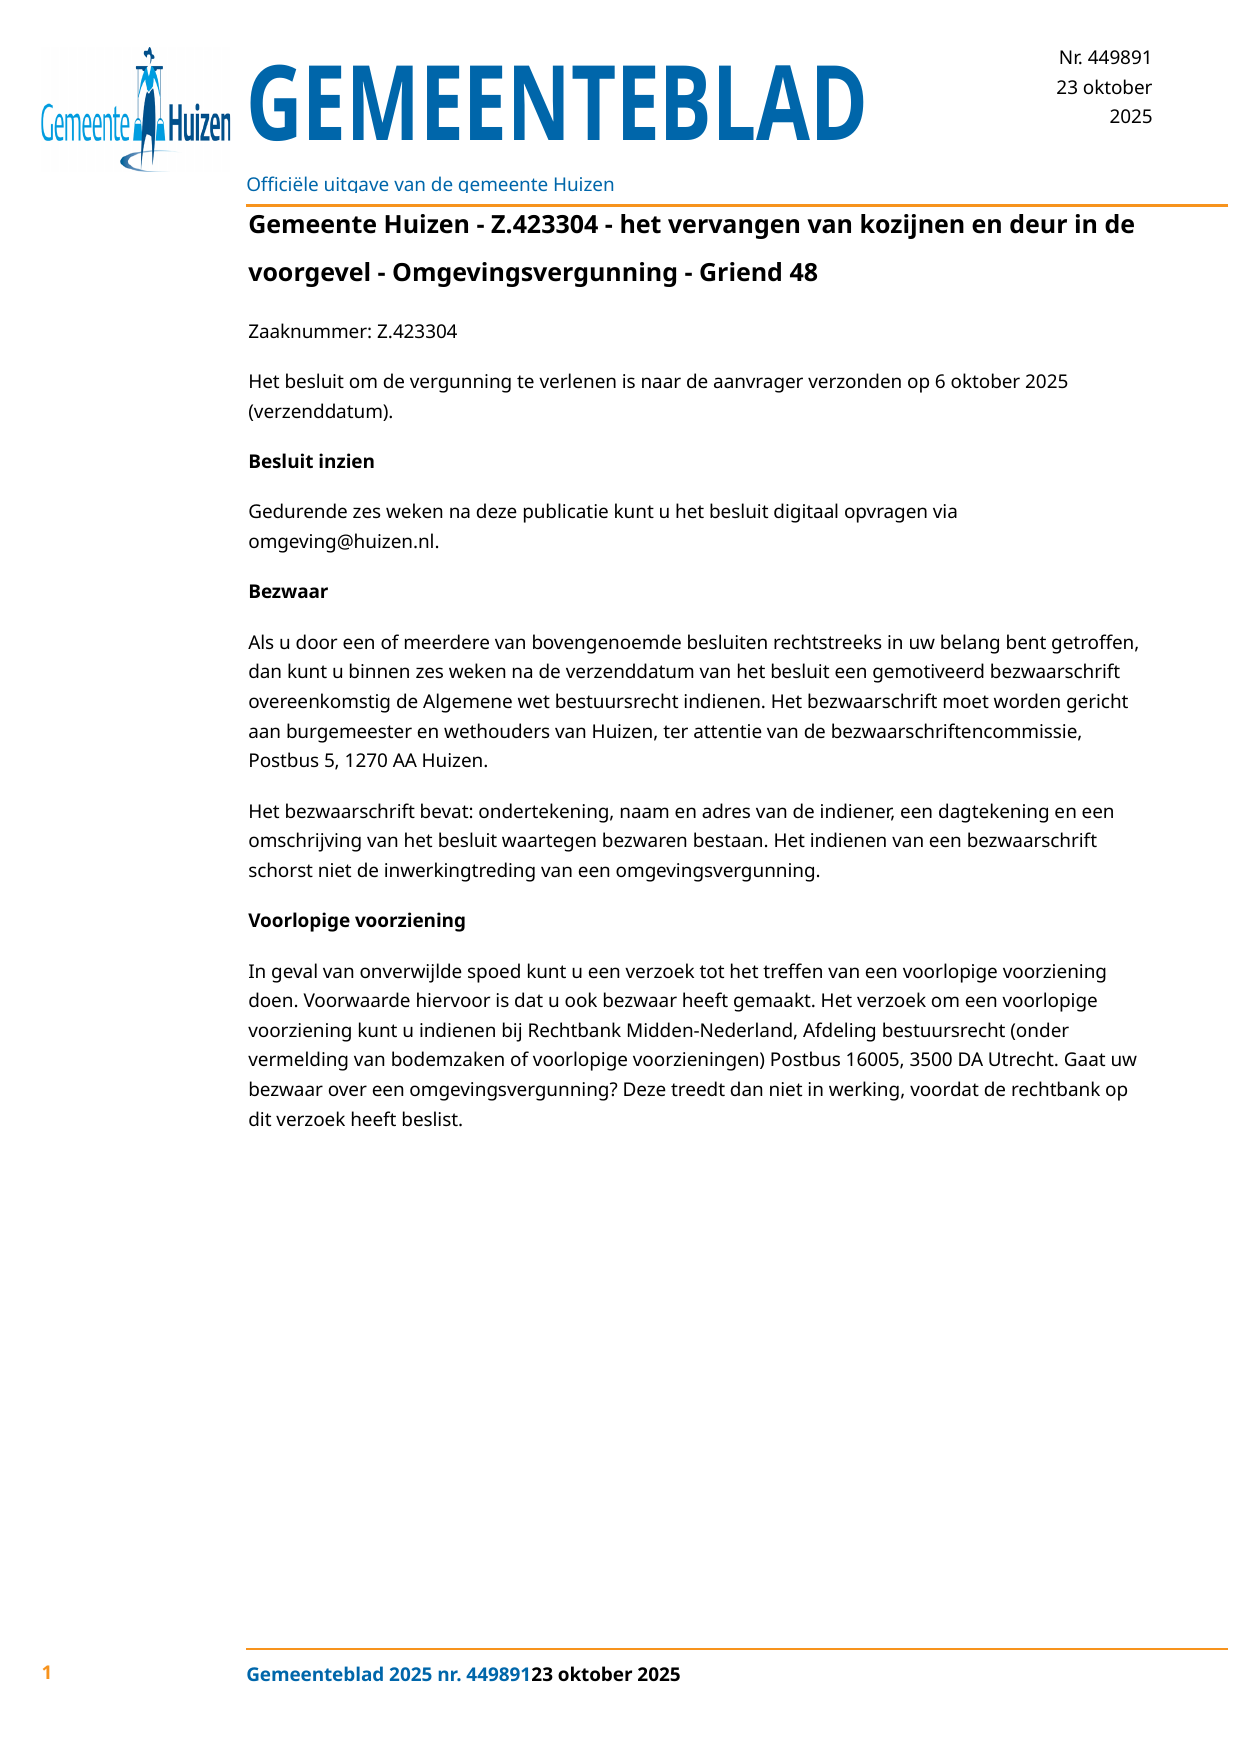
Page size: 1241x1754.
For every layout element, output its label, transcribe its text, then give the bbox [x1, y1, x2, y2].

text Het bezwaarschrift bevat: ondertekening, naam en adres van de indiener, een dagtekening en een omschrijving van het besluit waartegen bezwaren bestaan. Het indienen van een bezwaarschrift schorst niet de inwerkingtreding van een omgevingsvergunning. [248, 798, 1152, 883]
text In geval van onverwijlde spoed kunt u een verzoek tot het treffen van een voorlopige voorziening doen. Voorwaarde hiervoor is dat u ook bezwaar heeft gemaakt. Het verzoek om een voorlopige voorziening kunt u indienen bij Rechtbank Midden-Nederland, Afdeling bestuursrecht (onder vermelding van bodemzaken of voorlopige voorzieningen) Postbus 16005, 3500 DA Utrecht. Gaat uw bezwaar over een omgevingsvergunning? Deze treedt dan niet in werking, voordat de rechtbank op dit verzoek heeft beslist. [248, 958, 1152, 1132]
text Besluit inzien [248, 448, 1152, 474]
text Bezwaar [248, 579, 1152, 604]
text Gedurende zes weken na deze publicatie kunt u het besluit digitaal opvragen via omgeving@huizen.nl. [248, 499, 1152, 554]
text Gemeente Huizen - Z.423304 - het vervangen van kozijnen en deur in de voorgevel - Omgevingsvergunning - Griend 48 [248, 207, 1152, 288]
text Het besluit om de vergunning te verlenen is naar de aanvrager verzonden op 6 oktober 2025 (verzenddatum). [248, 368, 1152, 424]
picture [41, 47, 231, 172]
text Zaaknummer: Z.423304 [248, 318, 1152, 344]
text Voorlopige voorziening [248, 907, 1152, 933]
text Als u door een of meerdere van bovengenoemde besluiten rechtstreeks in uw belang bent getroffen, dan kunt u binnen zes weken na de verzenddatum van het besluit een gemotiveerd bezwaarschrift overeenkomstig de Algemene wet bestuursrecht indienen. Het bezwaarschrift moet worden gericht aan burgemeester en wethouders van Huizen, ter attentie van de bezwaarschriftencommissie, Postbus 5, 1270 AA Huizen. [248, 629, 1152, 773]
